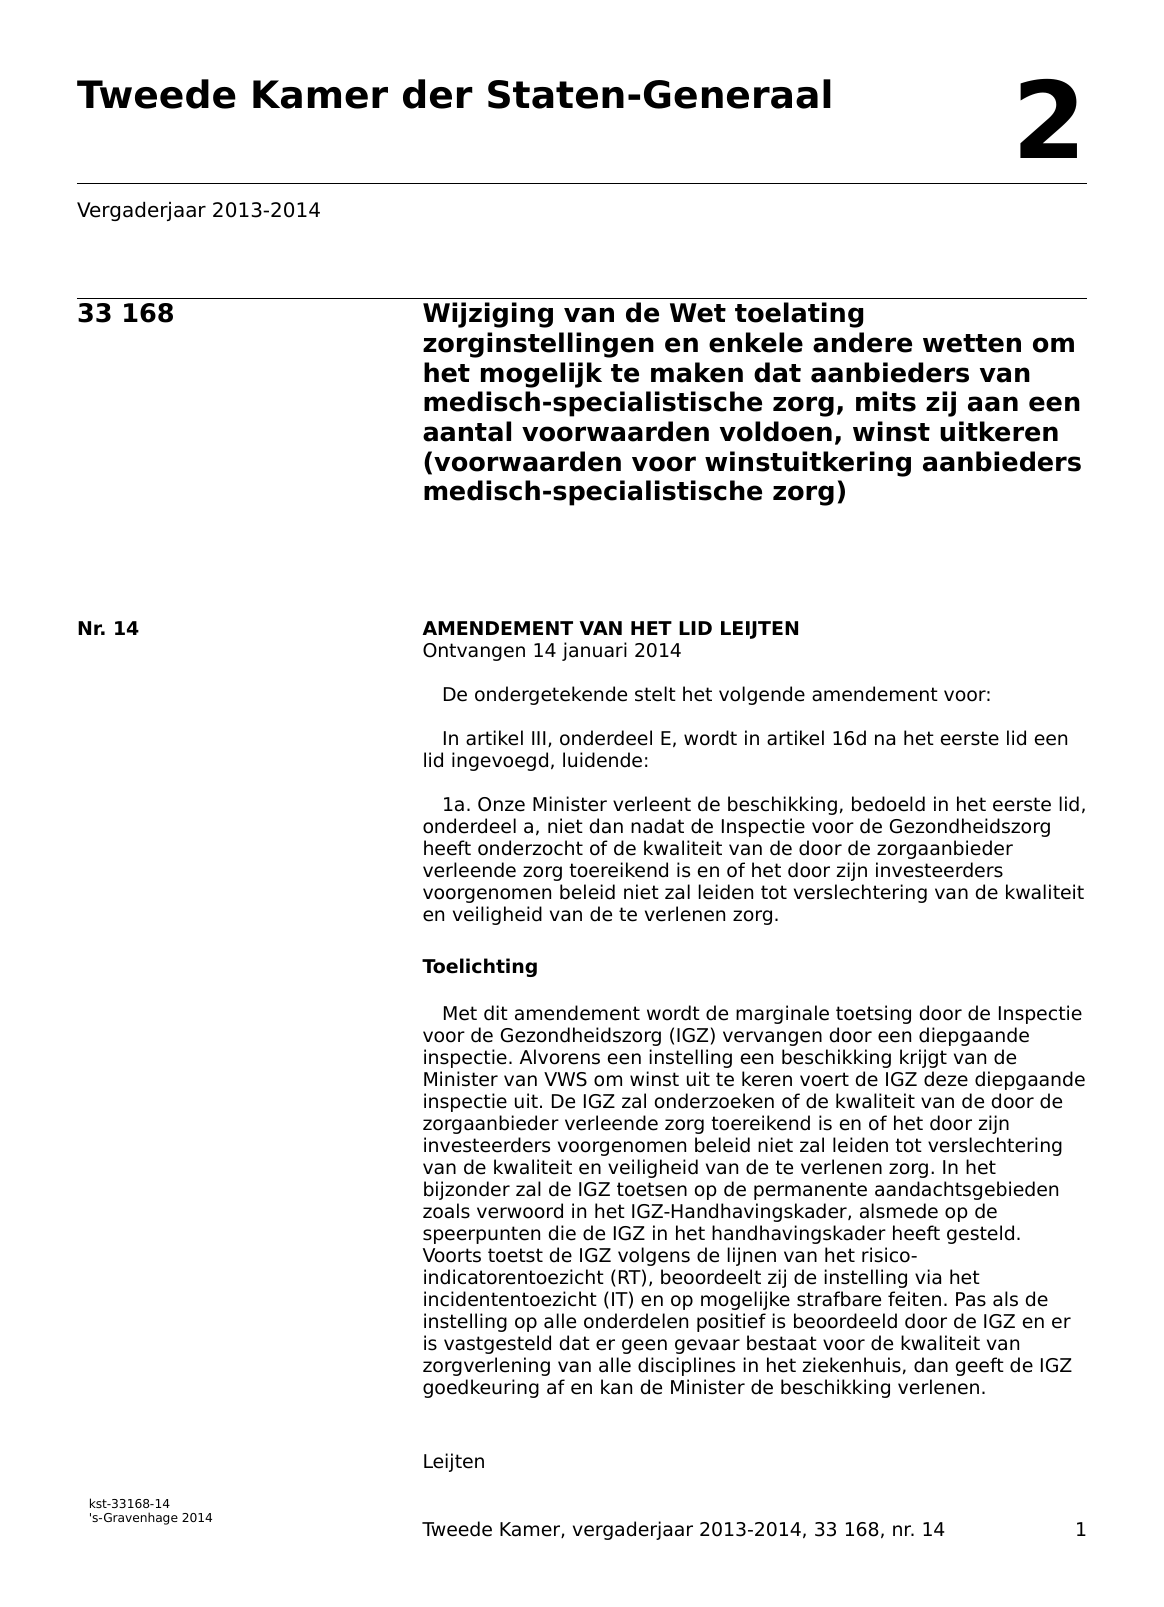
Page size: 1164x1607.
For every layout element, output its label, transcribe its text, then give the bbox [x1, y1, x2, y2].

table_header 2 [886, 59, 1087, 183]
table_header Tweede Kamer der Staten-Generaal [77, 59, 886, 183]
subtitle 33 168 Wijziging van de Wet toelating zorginstellingen en enkele andere wetten om het mogelijk te maken dat aanbieders van medisch-specialistische zorg, mits zij aan een aantal voorwaarden voldoen, winst uitkeren (voorwaarden voor winstuitkering aanbieders medisch-specialistische zorg) [77, 299, 1087, 507]
text De ondergetekende stelt het volgende amendement voor: [422, 684, 1087, 706]
text Met dit amendement wordt de marginale toetsing door de Inspectie voor de Gezondheidszorg (IGZ) vervangen door een diepgaande inspectie. Alvorens een instelling een beschikking krijgt van de Minister van VWS om winst uit te keren voert de IGZ deze diepgaande inspectie uit. De IGZ zal onderzoeken of de kwaliteit van de door de zorgaanbieder verleende zorg toereikend is en of het door zijn investeerders voorgenomen beleid niet zal leiden tot verslechtering van de kwaliteit en veiligheid van de te verlenen zorg. In het bijzonder zal de IGZ toetsen op de permanente aandachtsgebieden zoals verwoord in het IGZ-Handhavingskader, alsmede op de speerpunten die de IGZ in het handhavingskader heeft gesteld. Voorts toetst de IGZ volgens de lijnen van het risico-indicatorentoezicht (RT), beoordeelt zij de instelling via het incidententoezicht (IT) en op mogelijke strafbare feiten. Pas als de instelling op alle onderdelen positief is beoordeeld door de IGZ en er is vastgesteld dat er geen gevaar bestaat voor de kwaliteit van zorgverlening van alle disciplines in het ziekenhuis, dan geeft de IGZ goedkeuring af en kan de Minister de beschikking verlenen. [422, 1003, 1087, 1399]
subtitle Toelichting [422, 956, 1087, 978]
text 1a. Onze Minister verleent de beschikking, bedoeld in het eerste lid, onderdeel a, niet dan nadat de Inspectie voor de Gezondheidszorg heeft onderzocht of de kwaliteit van de door de zorgaanbieder verleende zorg toereikend is en of het door zijn investeerders voorgenomen beleid niet zal leiden tot verslechtering van de kwaliteit en veiligheid van de te verlenen zorg. [422, 794, 1087, 926]
table_cell Vergaderjaar 2013-2014 [77, 184, 1087, 298]
text 's-Gravenhage 2014 [88, 1511, 323, 1525]
text kst-33168-14 [88, 1497, 323, 1511]
subtitle Nr. 14 AMENDEMENT VAN HET LID LEIJTEN [77, 618, 1087, 640]
text In artikel III, onderdeel E, wordt in artikel 16d na het eerste lid een lid ingevoegd, luidende: [422, 728, 1087, 772]
text Ontvangen 14 januari 2014 [422, 640, 1087, 662]
text Leijten [422, 1429, 1087, 1473]
